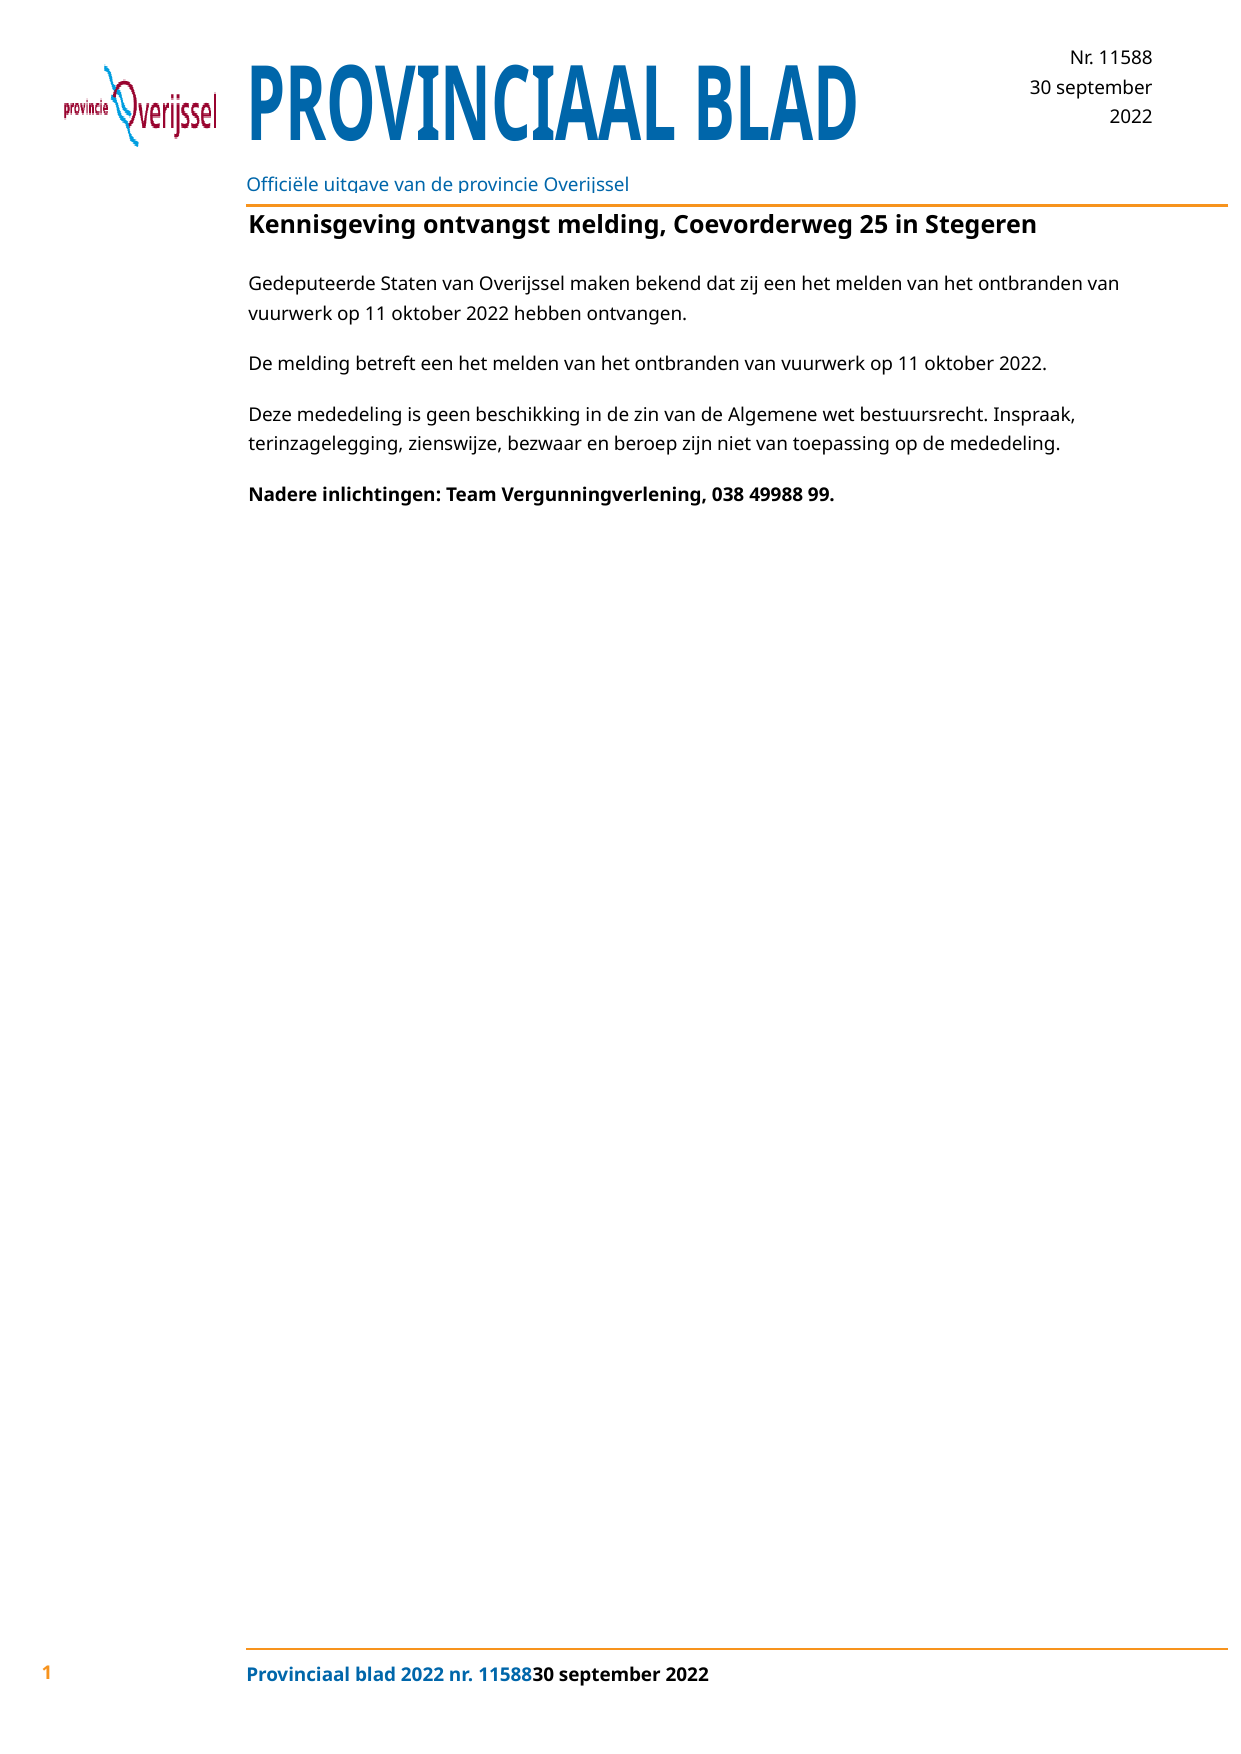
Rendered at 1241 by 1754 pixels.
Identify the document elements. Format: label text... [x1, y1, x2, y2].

text Deze mededeling is geen beschikking in de zin van de Algemene wet bestuursrecht. Inspraak, terinzagelegging, zienswijze, bezwaar en beroep zijn niet van toepassing op de mededeling. [248, 401, 1152, 456]
picture [41, 47, 231, 172]
text De melding betreft een het melden van het ontbranden van vuurwerk op 11 oktober 2022. [248, 350, 1152, 376]
text Nadere inlichtingen: Team Vergunningverlening, 038 49988 99. [248, 481, 1152, 506]
text Gedeputeerde Staten van Overijssel maken bekend dat zij een het melden van het ontbranden van vuurwerk op 11 oktober 2022 hebben ontvangen. [248, 270, 1152, 326]
text Kennisgeving ontvangst melding, Coevorderweg 25 in Stegeren [248, 207, 1152, 241]
